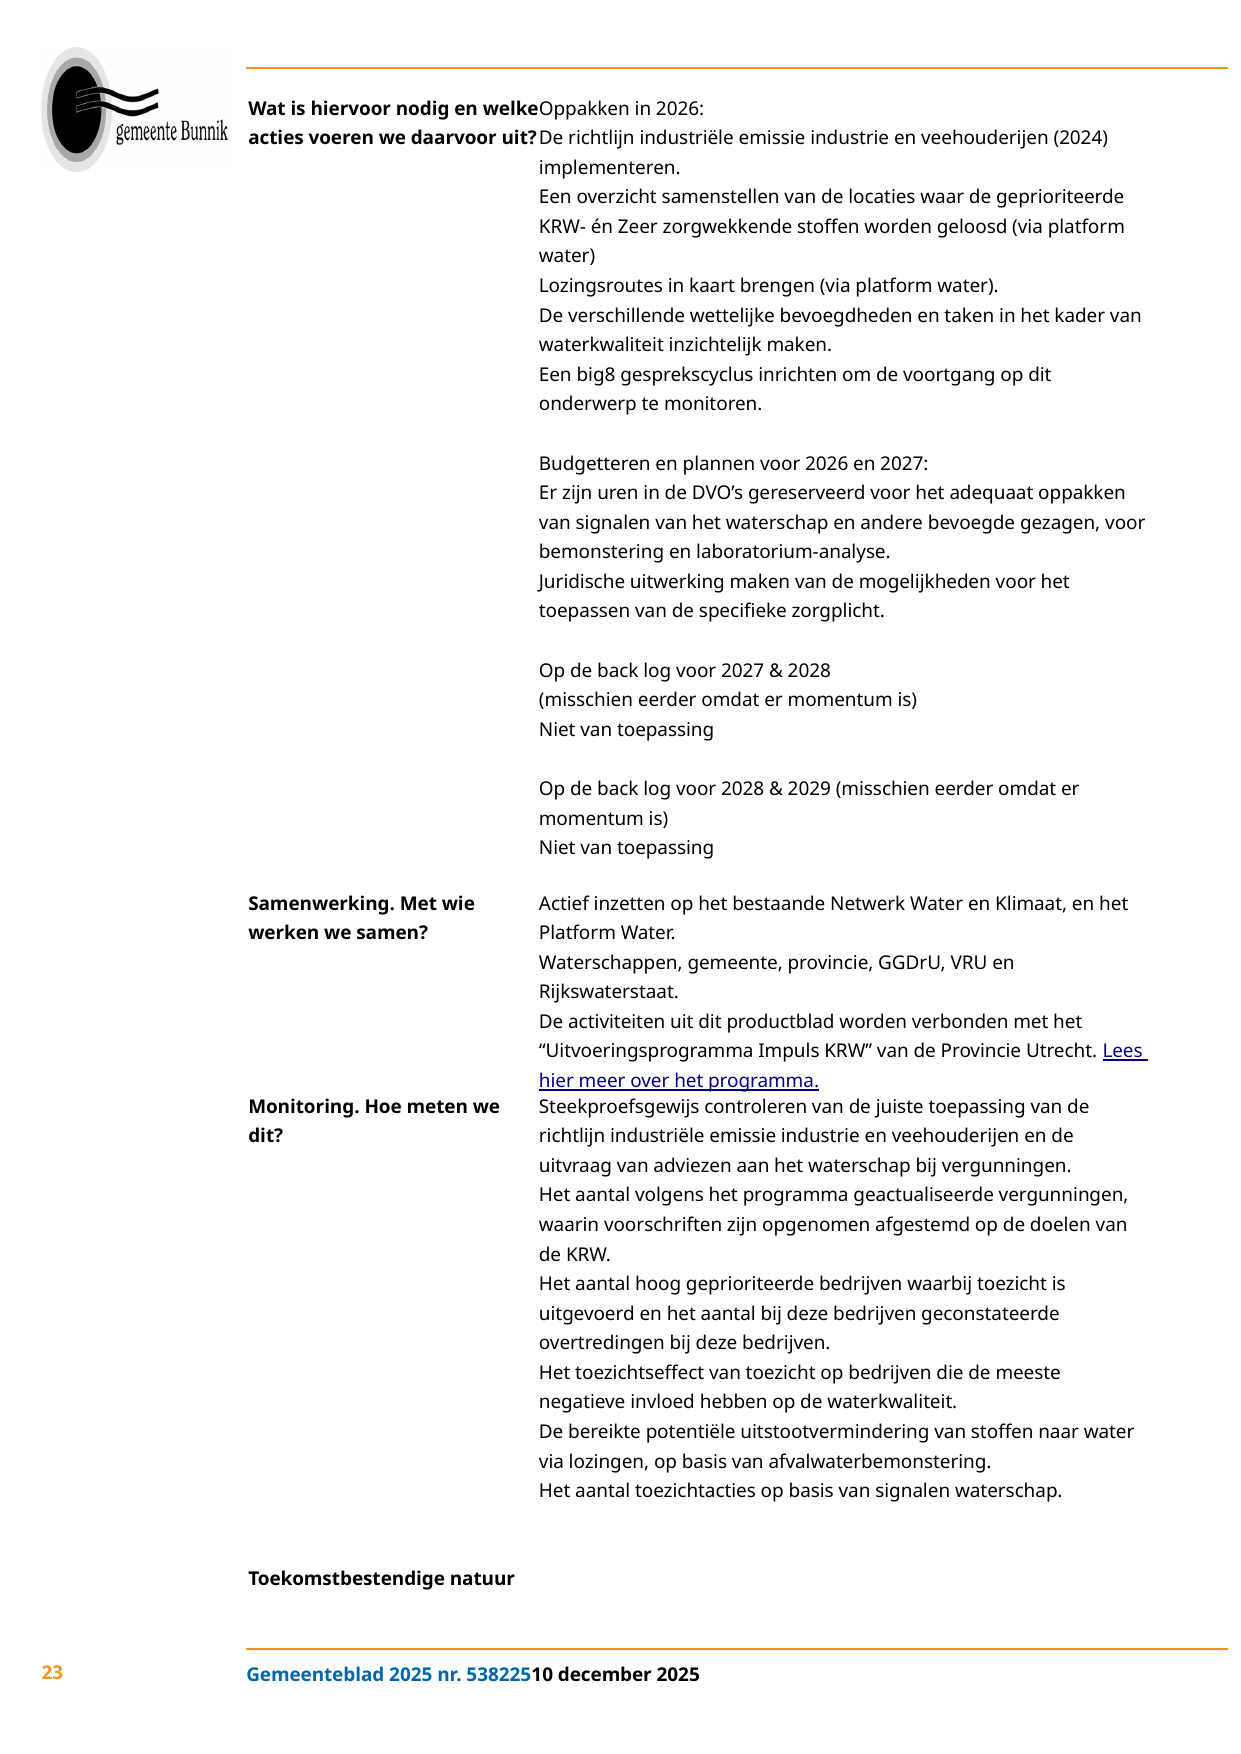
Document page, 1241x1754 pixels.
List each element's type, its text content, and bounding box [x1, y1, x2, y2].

table_cell Actief inzetten op het bestaande Netwerk Water en Klimaat, en het Platform Water. Waterschappen, gemeente, provincie, GGDrU, VRU en Rijkswaterstaat. De activiteiten uit dit productblad worden verbonden met het “Uitvoeringsprogramma Impuls KRW” van de Provincie Utrecht. Lees hier meer over het programma. [539, 890, 1152, 1093]
picture [41, 47, 231, 172]
table_cell Oppakken in 2026: De richtlijn industriële emissie industrie en veehouderijen (2024) implementeren. Een overzicht samenstellen van de locaties waar de geprioriteerde KRW- én Zeer zorgwekkende stoffen worden geloosd (via platform water) Lozingsroutes in kaart brengen (via platform water). De verschillende wettelijke bevoegdheden en taken in het kader van waterkwaliteit inzichtelijk maken. Een big8 gesprekscyclus inrichten om de voortgang op dit onderwerp te monitoren. Budgetteren en plannen voor 2026 en 2027: Er zijn uren in de DVO’s gereserveerd voor het adequaat oppakken van signalen van het waterschap en andere bevoegde gezagen, voor bemonstering en laboratorium-analyse. Juridische uitwerking maken van de mogelijkheden voor het toepassen van de specifieke zorgplicht. Op de back log voor 2027 & 2028 (misschien eerder omdat er momentum is) Niet van toepassing Op de back log voor 2028 & 2029 (misschien eerder omdat er momentum is) Niet van toepassing [539, 95, 1152, 890]
table_cell Wat is hiervoor nodig en welke acties voeren we daarvoor uit? [248, 95, 539, 890]
table_cell Monitoring. Hoe meten we dit? [248, 1093, 539, 1533]
table_cell Steekproefsgewijs controleren van de juiste toepassing van de richtlijn industriële emissie industrie en veehouderijen en de uitvraag van adviezen aan het waterschap bij vergunningen. Het aantal volgens het programma geactualiseerde vergunningen, waarin voorschriften zijn opgenomen afgestemd op de doelen van de KRW. Het aantal hoog geprioriteerde bedrijven waarbij toezicht is uitgevoerd en het aantal bij deze bedrijven geconstateerde overtredingen bij deze bedrijven. Het toezichtseffect van toezicht op bedrijven die de meeste negatieve invloed hebben op de waterkwaliteit. De bereikte potentiële uitstootvermindering van stoffen naar water via lozingen, op basis van afvalwaterbemonstering. Het aantal toezichtacties op basis van signalen waterschap. [539, 1093, 1152, 1533]
table_cell Samenwerking. Met wie werken we samen? [248, 890, 539, 1093]
text Toekomstbestendige natuur [248, 1566, 1152, 1591]
